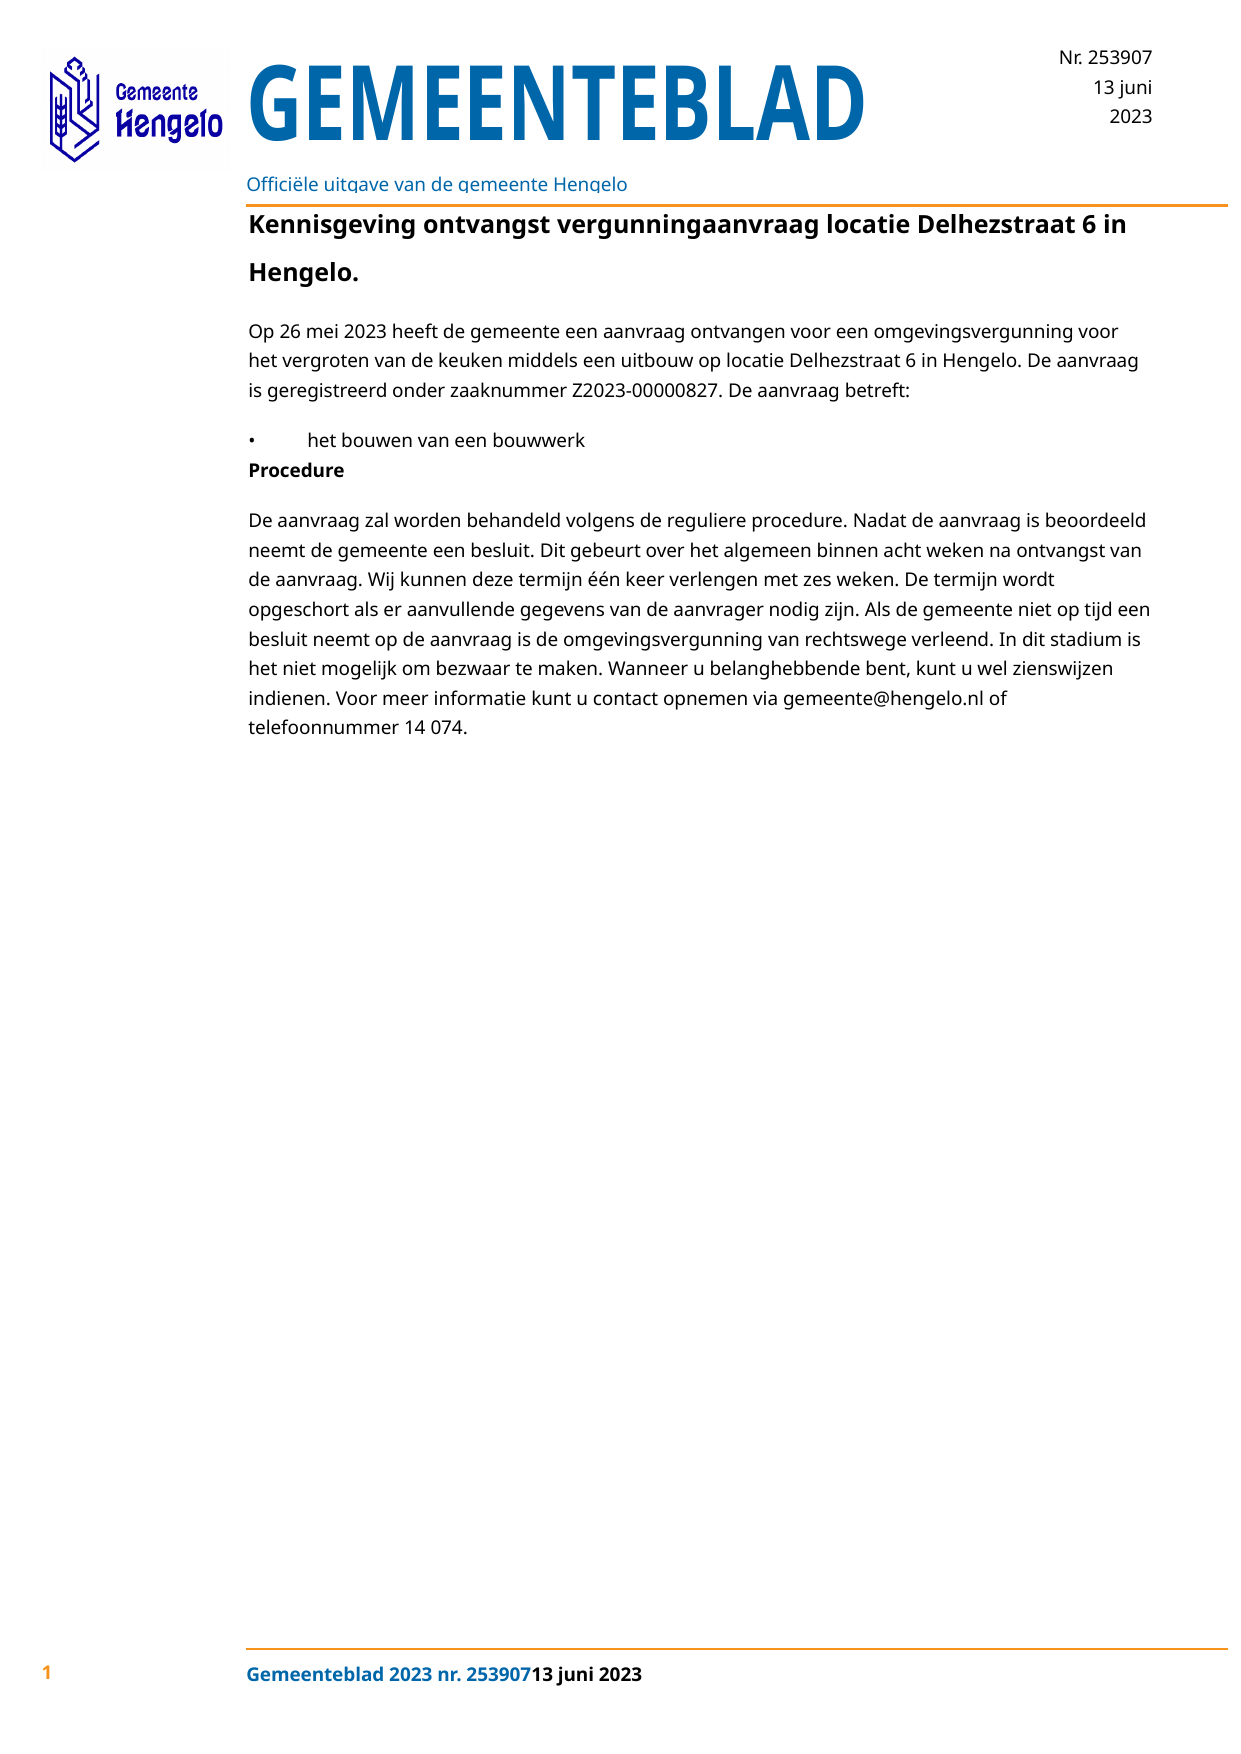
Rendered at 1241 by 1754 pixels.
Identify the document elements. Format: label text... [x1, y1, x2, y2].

text Kennisgeving ontvangst vergunningaanvraag locatie Delhezstraat 6 in Hengelo. [248, 207, 1152, 288]
text De aanvraag zal worden behandeld volgens de reguliere procedure. Nadat de aanvraag is beoordeeld neemt de gemeente een besluit. Dit gebeurt over het algemeen binnen acht weken na ontvangst van de aanvraag. Wij kunnen deze termijn één keer verlengen met zes weken. De termijn wordt opgeschort als er aanvullende gegevens van de aanvrager nodig zijn. Als de gemeente niet op tijd een besluit neemt op de aanvraag is de omgevingsvergunning van rechtswege verleend. In dit stadium is het niet mogelijk om bezwaar te maken. Wanneer u belanghebbende bent, kunt u wel zienswijzen indienen. Voor meer informatie kunt u contact opnemen via gemeente@hengelo.nl of telefoonnummer 14 074. [248, 507, 1152, 740]
text Procedure [248, 457, 1152, 483]
list het bouwen van een bouwwerk [248, 427, 1152, 453]
text Op 26 mei 2023 heeft de gemeente een aanvraag ontvangen voor een omgevingsvergunning voor het vergroten van de keuken middels een uitbouw op locatie Delhezstraat 6 in Hengelo. De aanvraag is geregistreerd onder zaaknummer Z2023-00000827. De aanvraag betreft: [248, 318, 1152, 403]
picture [41, 47, 231, 172]
